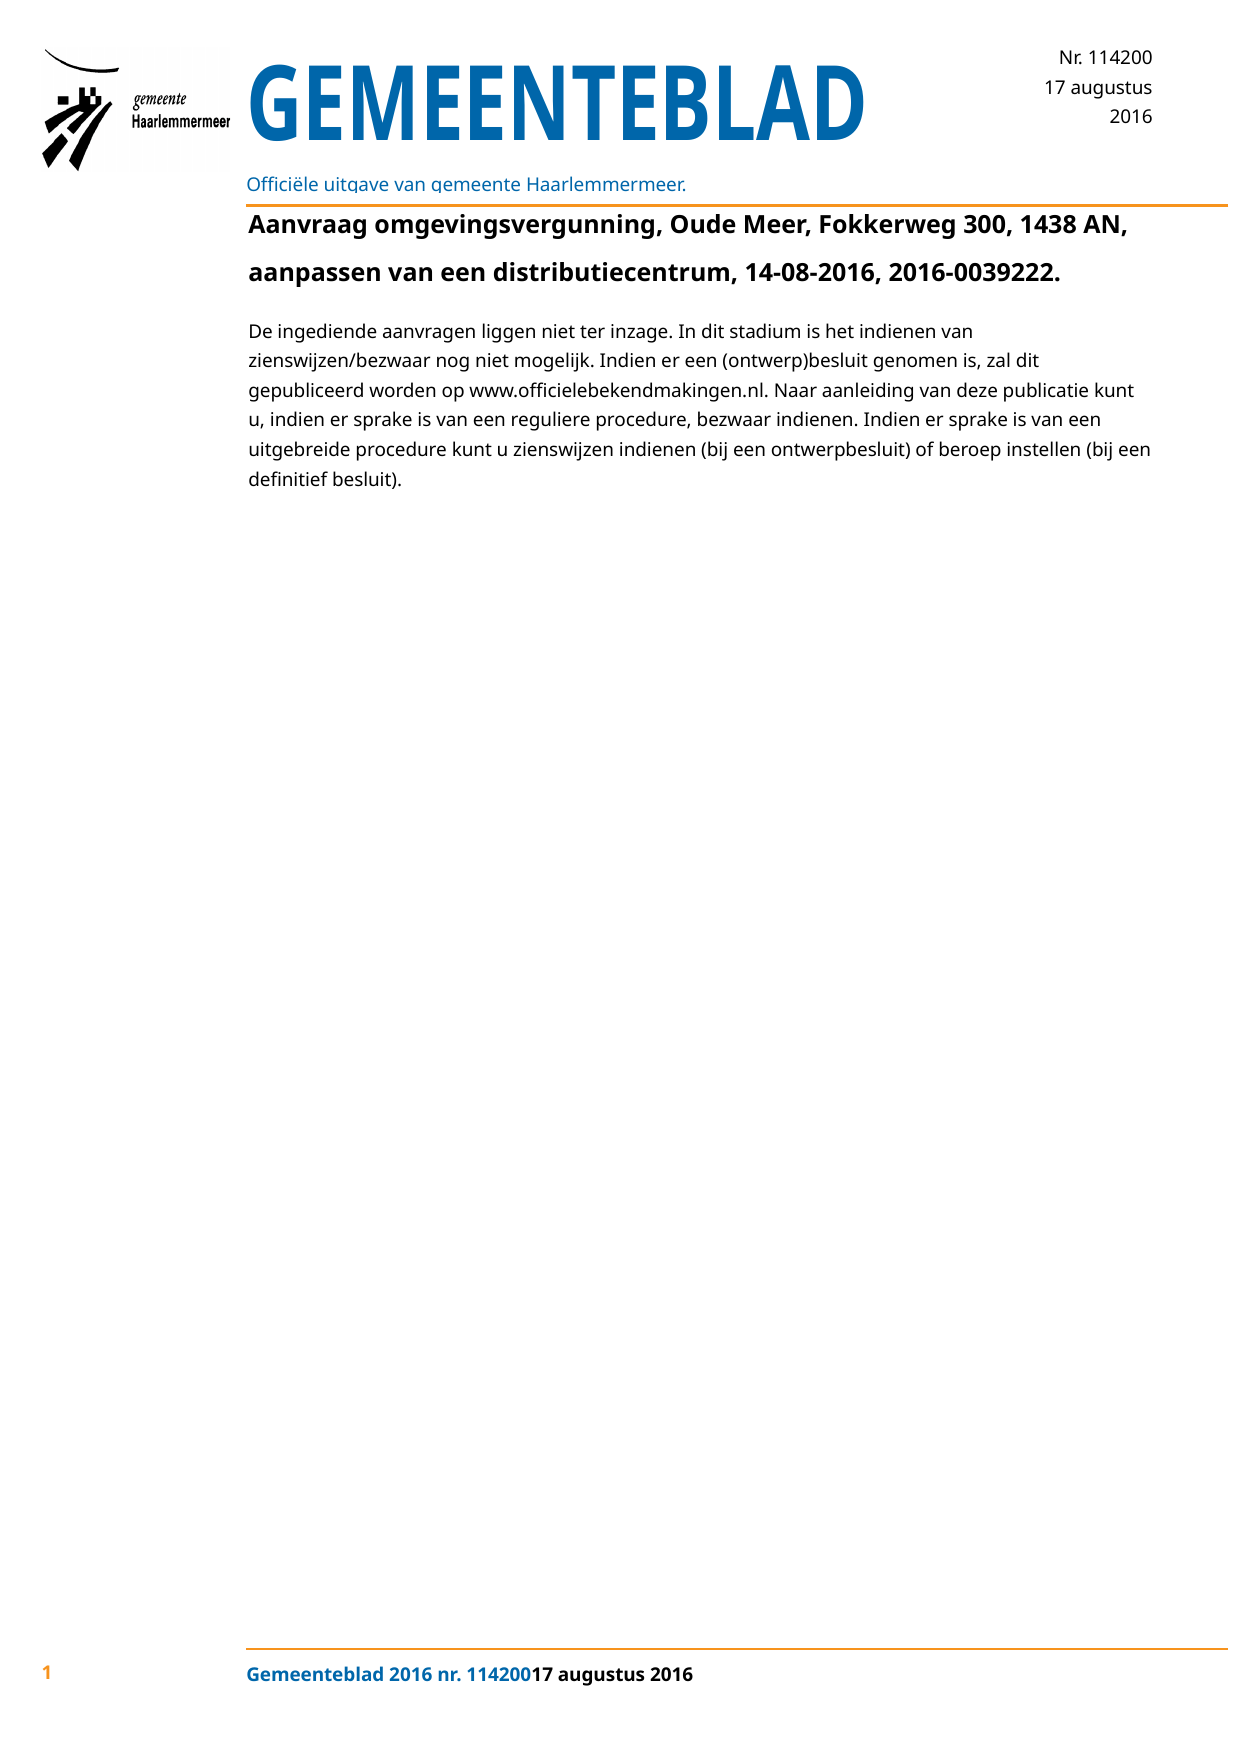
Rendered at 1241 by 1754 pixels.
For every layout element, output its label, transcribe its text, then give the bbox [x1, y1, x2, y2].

text De ingediende aanvragen liggen niet ter inzage. In dit stadium is het indienen van zienswijzen/bezwaar nog niet mogelijk. Indien er een (ontwerp)besluit genomen is, zal dit gepubliceerd worden op www.officielebekendmakingen.nl. Naar aanleiding van deze publicatie kunt u, indien er sprake is van een reguliere procedure, bezwaar indienen. Indien er sprake is van een uitgebreide procedure kunt u zienswijzen indienen (bij een ontwerpbesluit) of beroep instellen (bij een definitief besluit). [248, 318, 1152, 492]
text Aanvraag omgevingsvergunning, Oude Meer, Fokkerweg 300, 1438 AN, aanpassen van een distributiecentrum, 14-08-2016, 2016-0039222. [248, 207, 1152, 288]
picture [41, 47, 231, 172]
